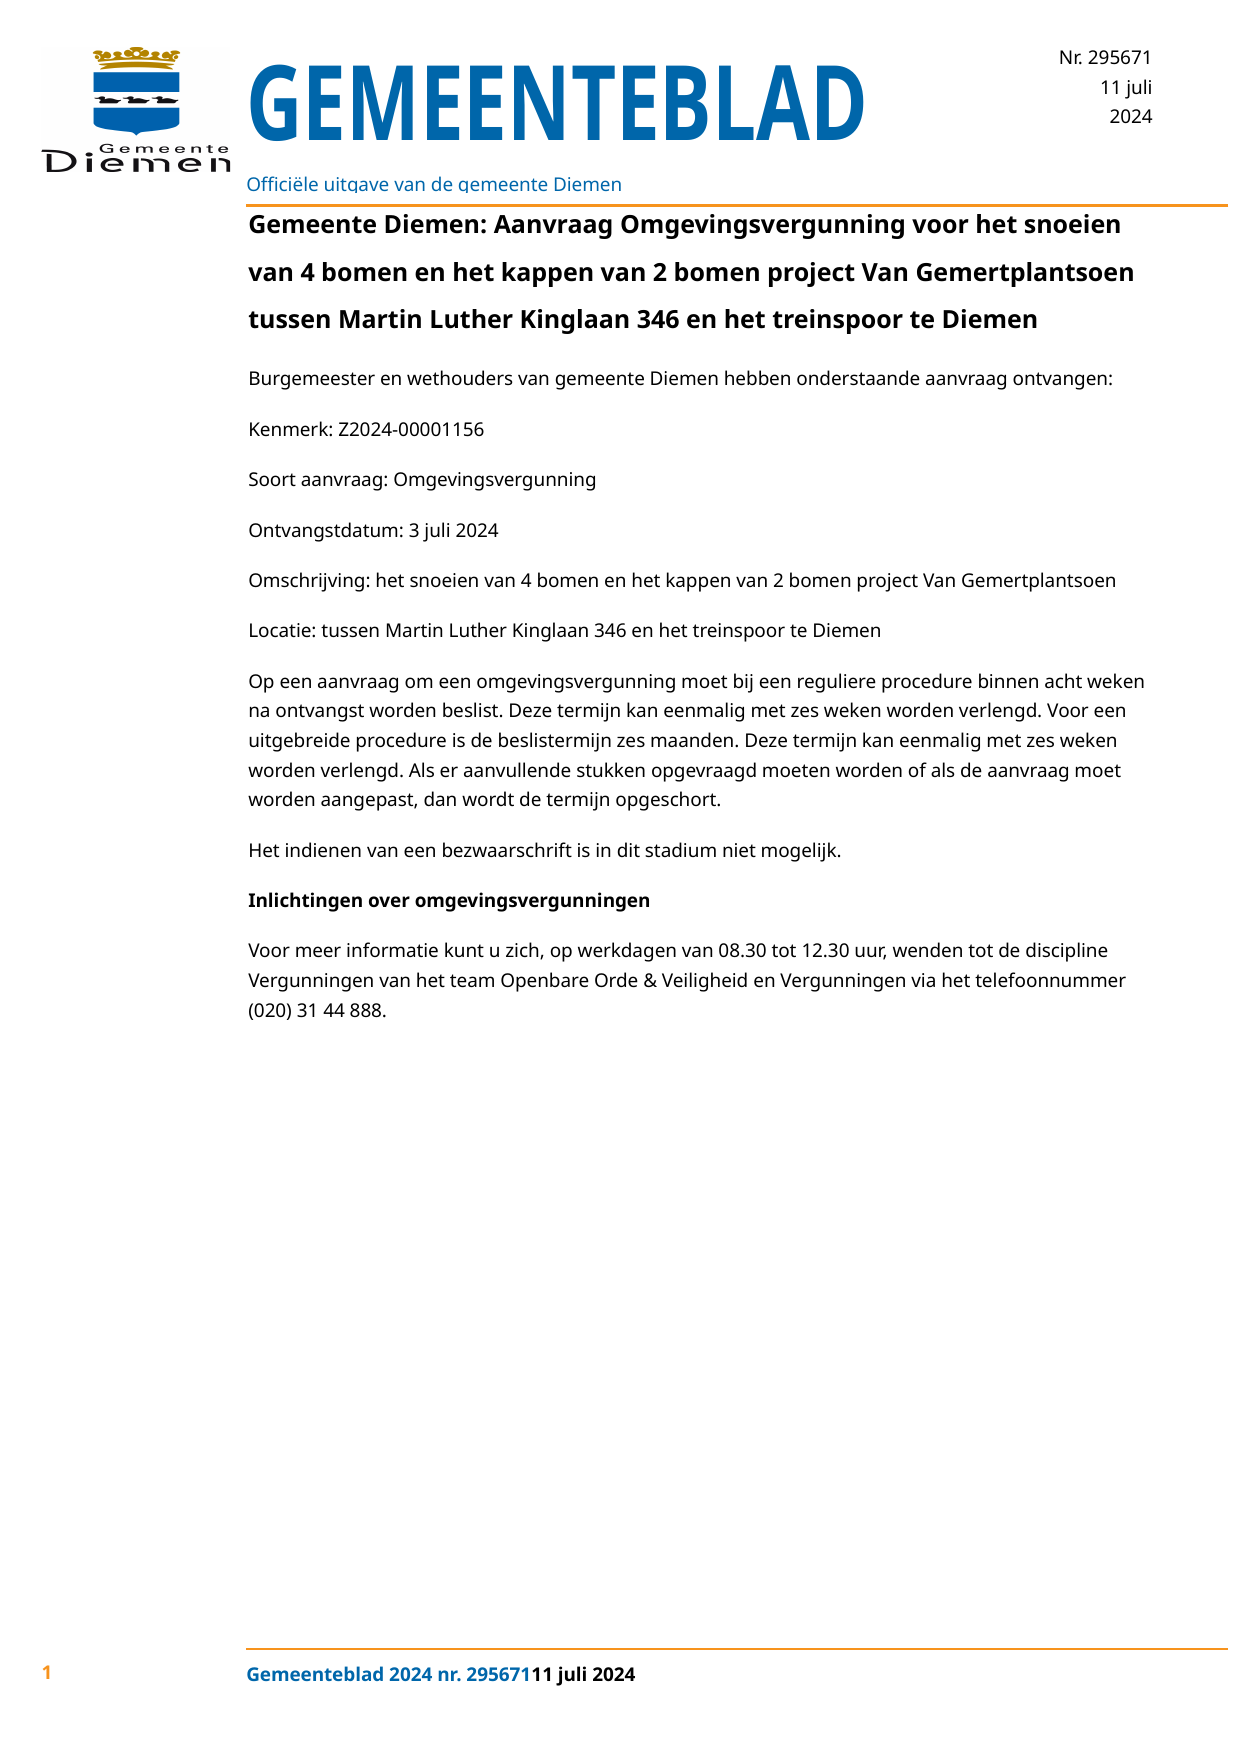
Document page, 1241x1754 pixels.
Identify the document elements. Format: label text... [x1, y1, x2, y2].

text Ontvangstdatum: 3 juli 2024 [248, 517, 1152, 542]
text Inlichtingen over omgevingsvergunningen [248, 887, 1152, 913]
text Omschrijving: het snoeien van 4 bomen en het kappen van 2 bomen project Van Gemertplantsoen [248, 567, 1152, 593]
picture [41, 47, 231, 172]
text Locatie: tussen Martin Luther Kinglaan 346 en het treinspoor te Diemen [248, 618, 1152, 643]
text Het indienen van een bezwaarschrift is in dit stadium niet mogelijk. [248, 837, 1152, 862]
text Gemeente Diemen: Aanvraag Omgevingsvergunning voor het snoeien van 4 bomen en het kappen van 2 bomen project Van Gemertplantsoen tussen Martin Luther Kinglaan 346 en het treinspoor te Diemen [248, 207, 1152, 336]
text Soort aanvraag: Omgevingsvergunning [248, 466, 1152, 492]
text Voor meer informatie kunt u zich, op werkdagen van 08.30 tot 12.30 uur, wenden tot de discipline Vergunningen van het team Openbare Orde & Veiligheid en Vergunningen via het telefoonnummer (020) 31 44 888. [248, 938, 1152, 1022]
text Kenmerk: Z2024-00001156 [248, 416, 1152, 442]
text Op een aanvraag om een omgevingsvergunning moet bij een reguliere procedure binnen acht weken na ontvangst worden beslist. Deze termijn kan eenmalig met zes weken worden verlengd. Voor een uitgebreide procedure is de beslistermijn zes maanden. Deze termijn kan eenmalig met zes weken worden verlengd. Als er aanvullende stukken opgevraagd moeten worden of als de aanvraag moet worden aangepast, dan wordt de termijn opgeschort. [248, 668, 1152, 812]
text Burgemeester en wethouders van gemeente Diemen hebben onderstaande aanvraag ontvangen: [248, 366, 1152, 391]
